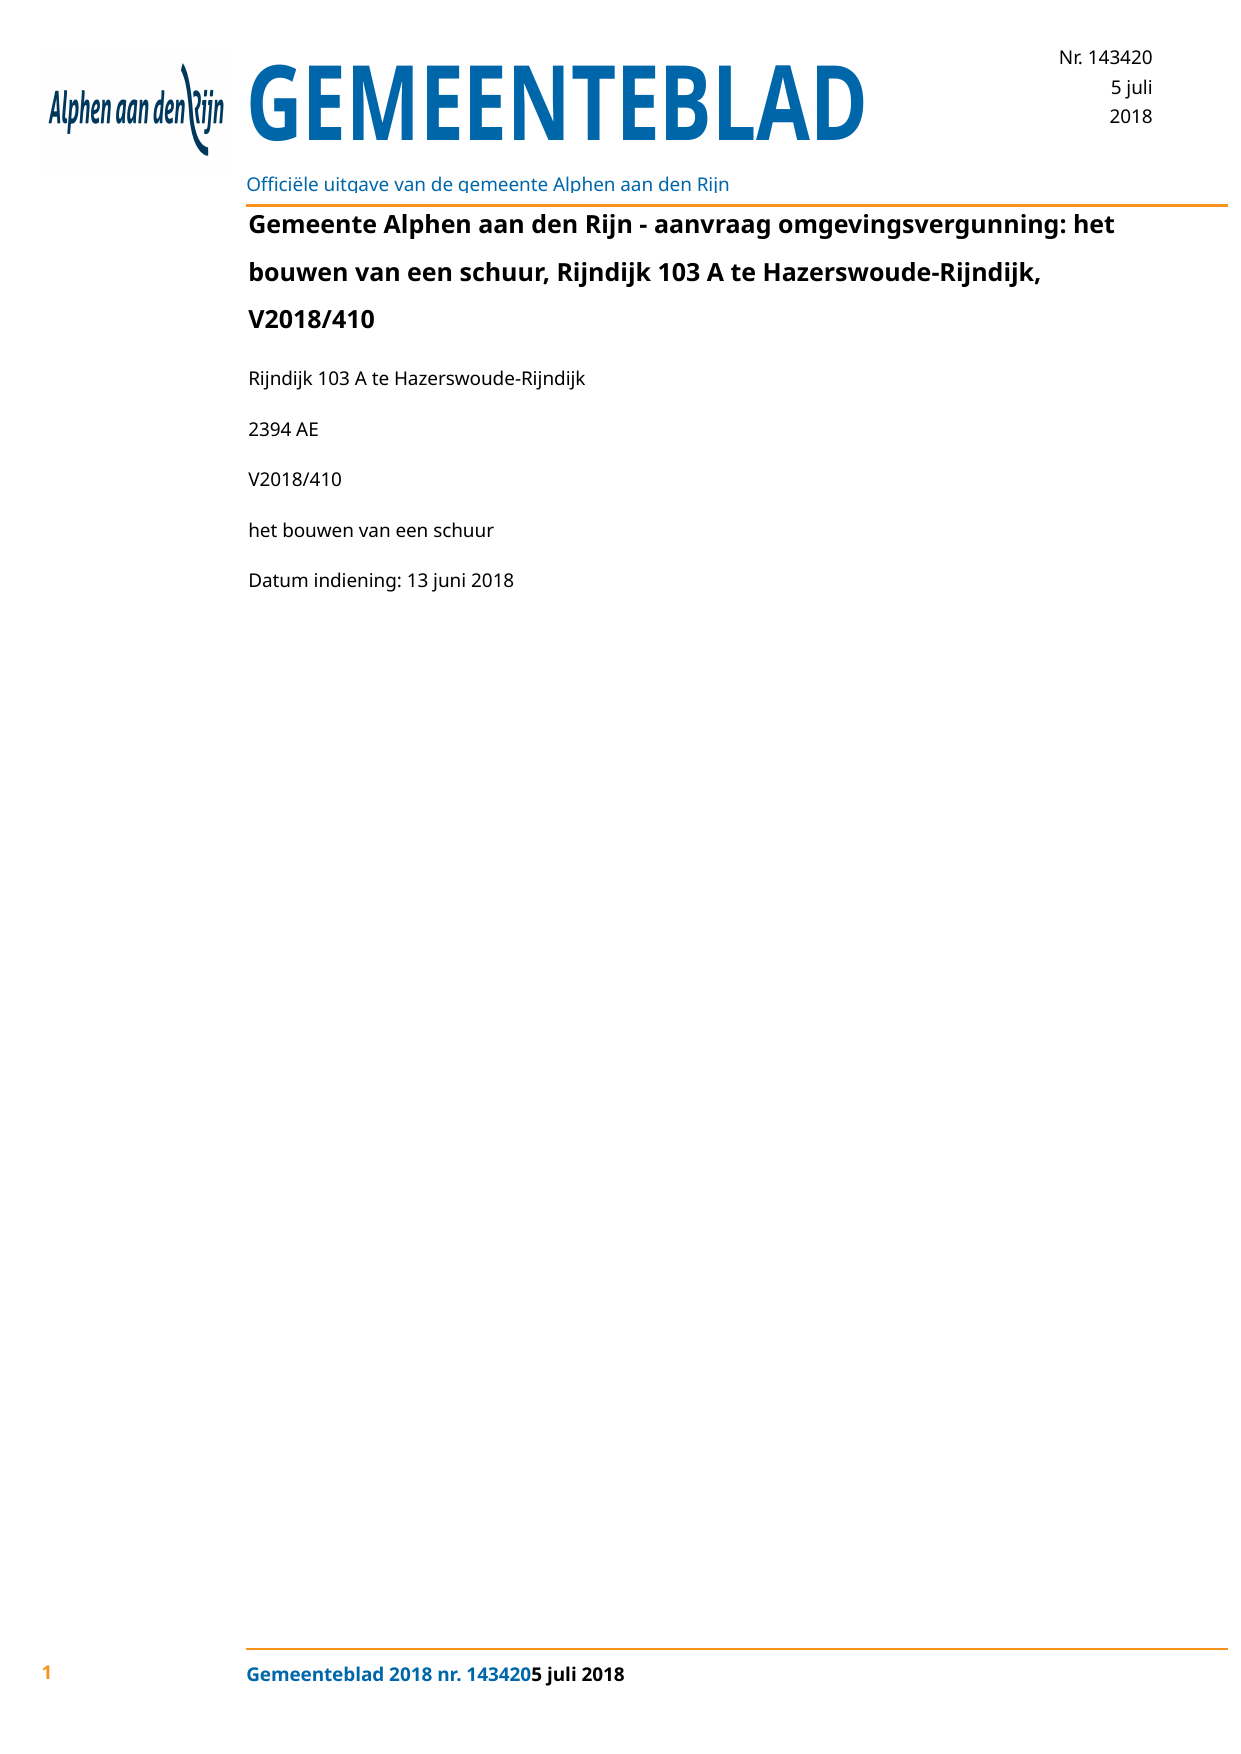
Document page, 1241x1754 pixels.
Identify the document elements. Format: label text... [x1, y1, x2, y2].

picture [41, 47, 231, 172]
text het bouwen van een schuur [248, 517, 1152, 542]
text Datum indiening: 13 juni 2018 [248, 567, 1152, 593]
text Rijndijk 103 A te Hazerswoude-Rijndijk [248, 366, 1152, 391]
text Gemeente Alphen aan den Rijn - aanvraag omgevingsvergunning: het bouwen van een schuur, Rijndijk 103 A te Hazerswoude-Rijndijk, V2018/410 [248, 207, 1152, 336]
text 2394 AE [248, 416, 1152, 442]
text V2018/410 [248, 466, 1152, 492]
